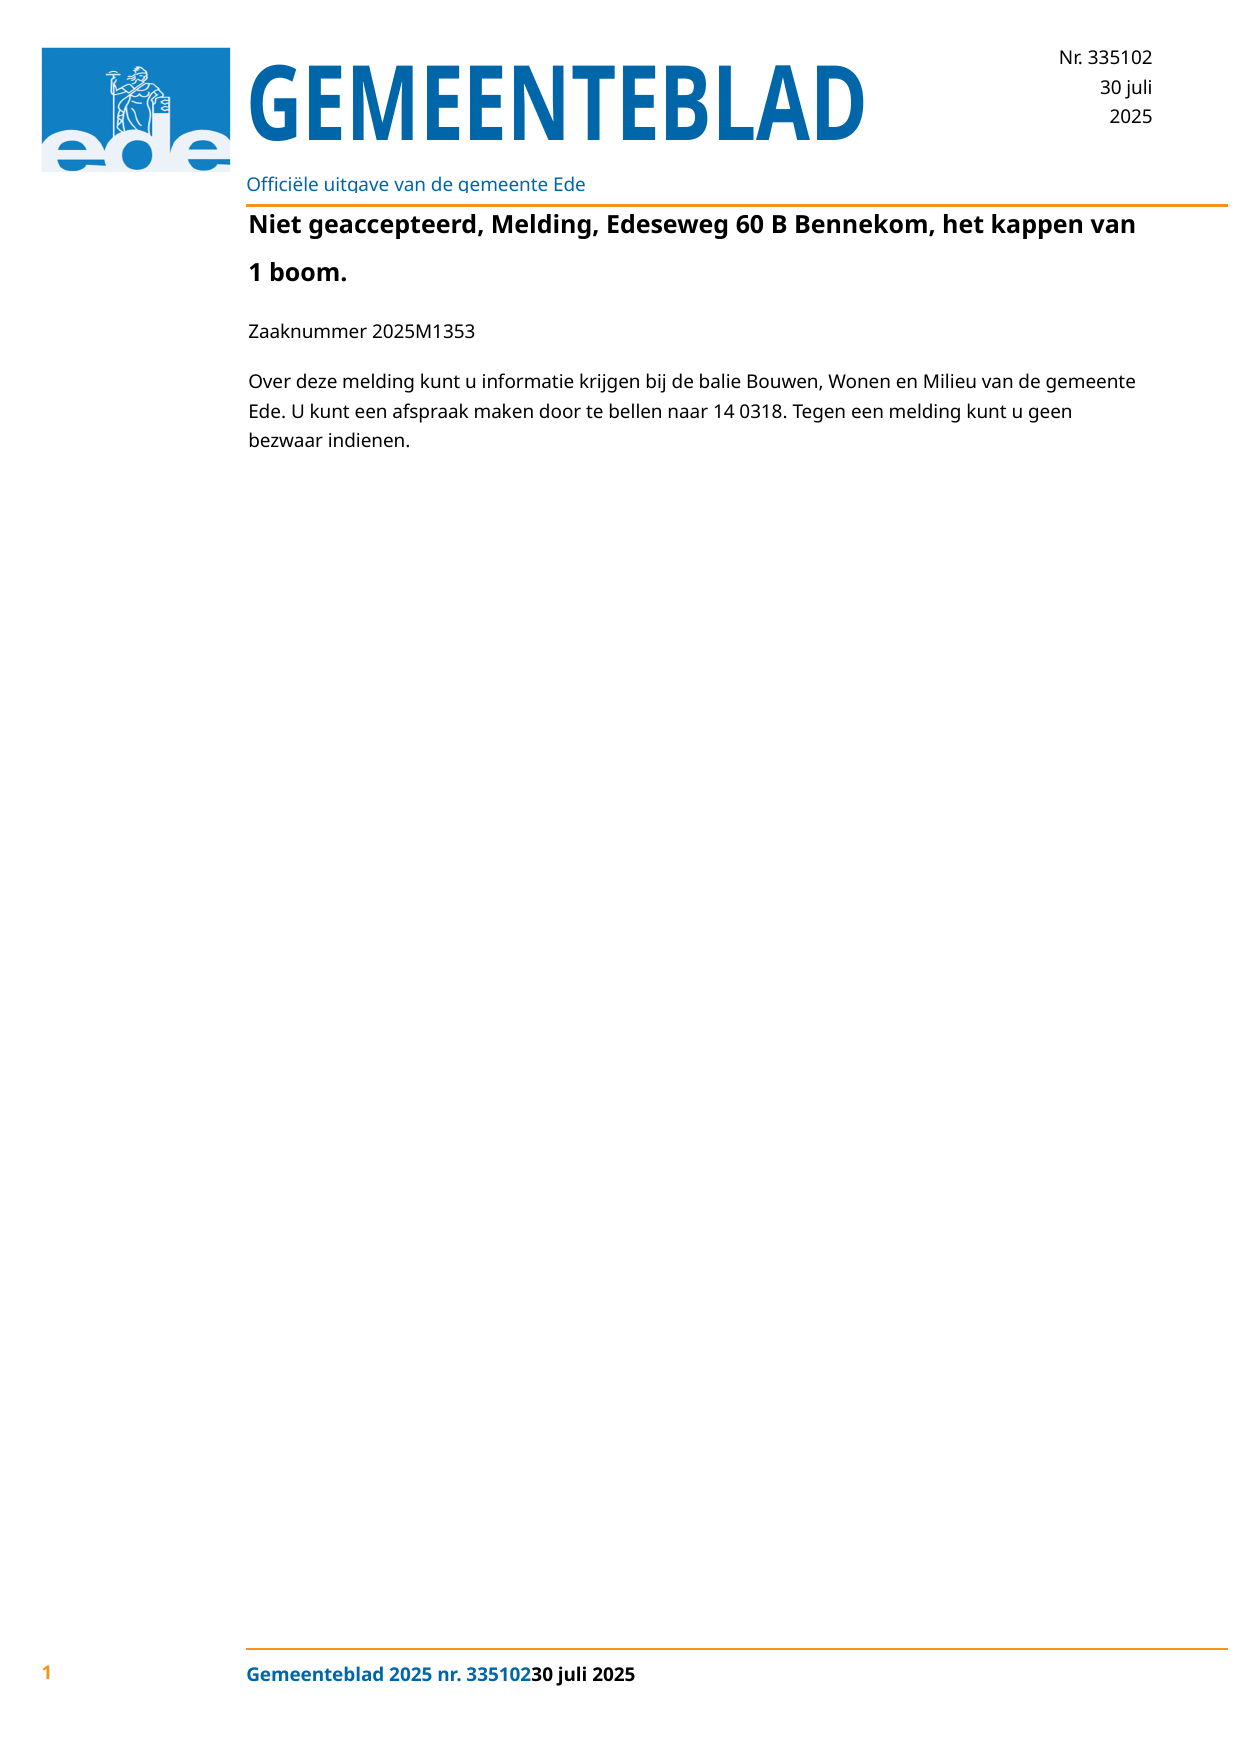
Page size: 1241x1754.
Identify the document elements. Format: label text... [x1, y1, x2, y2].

text Over deze melding kunt u informatie krijgen bij de balie Bouwen, Wonen en Milieu van de gemeente Ede. U kunt een afspraak maken door te bellen naar 14 0318. Tegen een melding kunt u geen bezwaar indienen. [248, 368, 1152, 453]
picture [41, 47, 231, 172]
text Zaaknummer 2025M1353 [248, 318, 1152, 344]
text Niet geaccepteerd, Melding, Edeseweg 60 B Bennekom, het kappen van 1 boom. [248, 207, 1152, 288]
